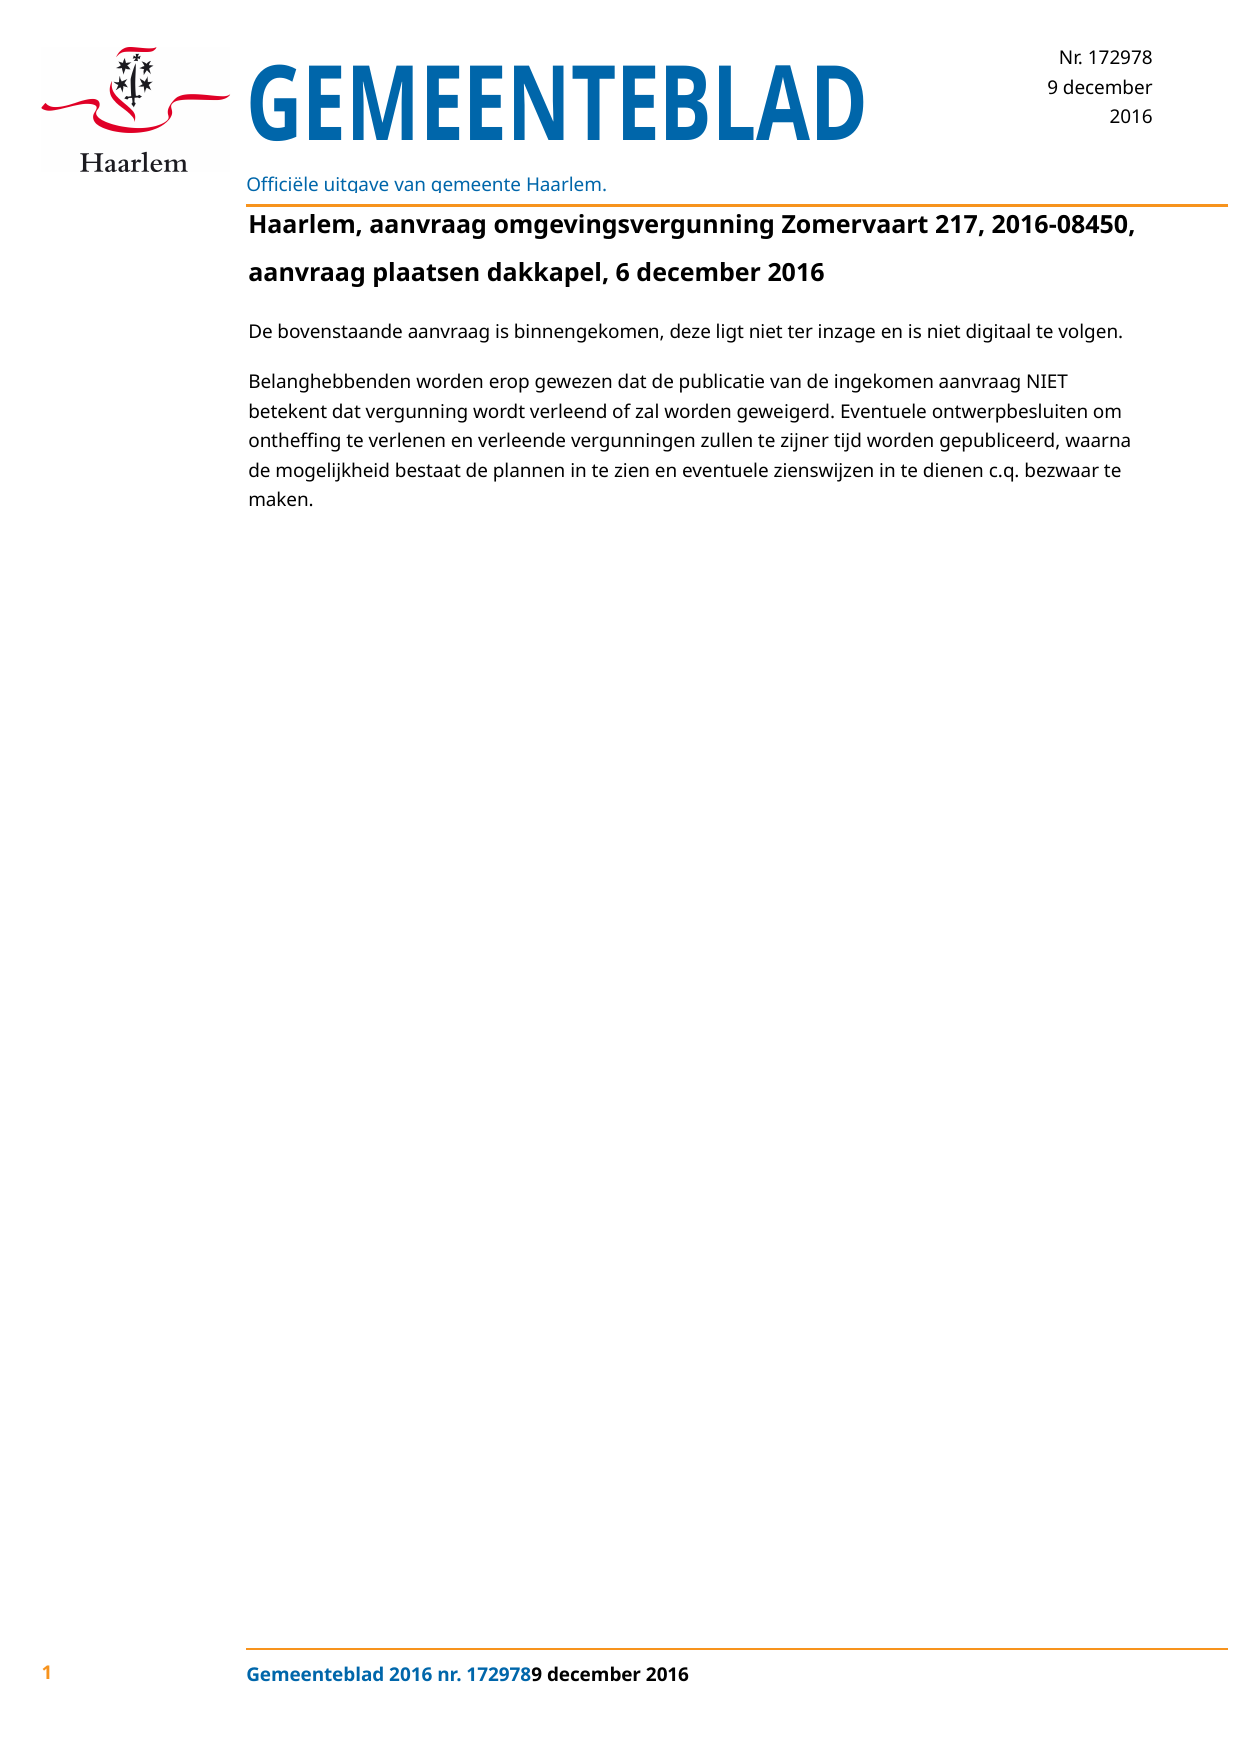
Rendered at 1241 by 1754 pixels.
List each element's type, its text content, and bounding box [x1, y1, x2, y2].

text Haarlem, aanvraag omgevingsvergunning Zomervaart 217, 2016-08450, aanvraag plaatsen dakkapel, 6 december 2016 [248, 207, 1152, 288]
picture [41, 47, 231, 172]
text De bovenstaande aanvraag is binnengekomen, deze ligt niet ter inzage en is niet digitaal te volgen. [248, 318, 1152, 344]
text Belanghebbenden worden erop gewezen dat de publicatie van de ingekomen aanvraag NIET betekent dat vergunning wordt verleend of zal worden geweigerd. Eventuele ontwerpbesluiten om ontheffing te verlenen en verleende vergunningen zullen te zijner tijd worden gepubliceerd, waarna de mogelijkheid bestaat de plannen in te zien en eventuele zienswijzen in te dienen c.q. bezwaar te maken. [248, 368, 1152, 512]
